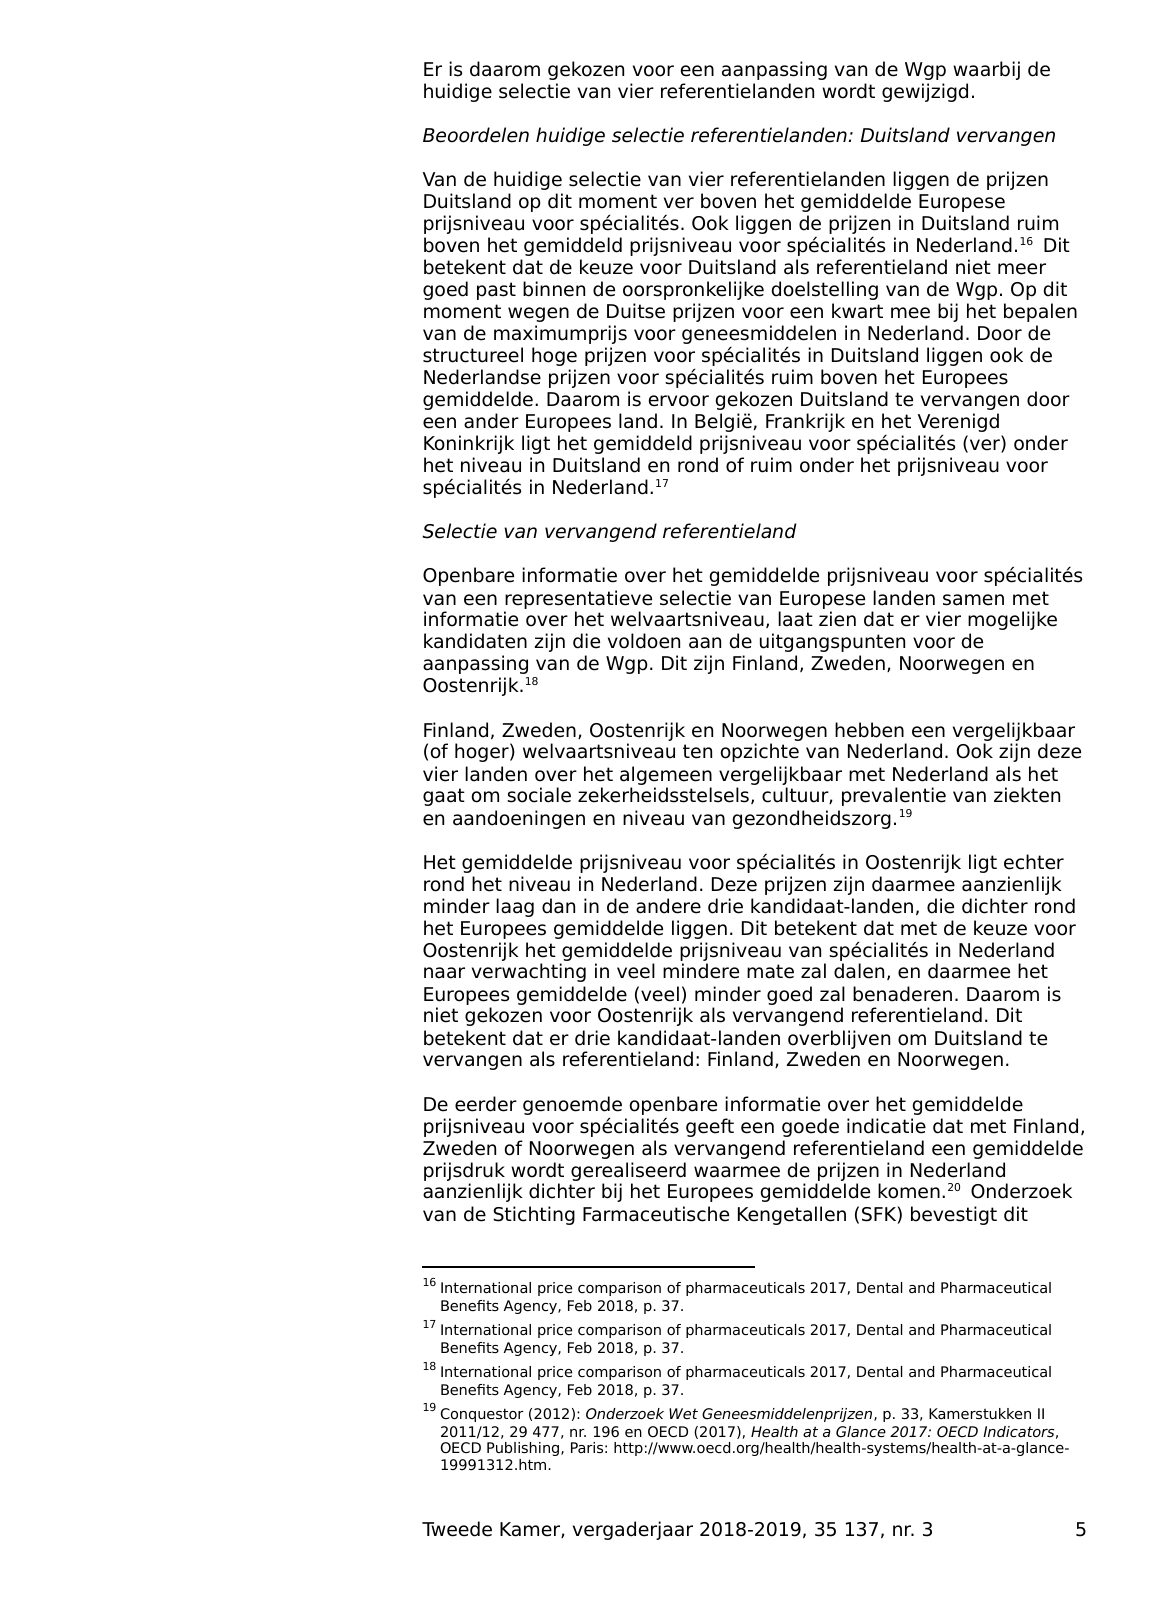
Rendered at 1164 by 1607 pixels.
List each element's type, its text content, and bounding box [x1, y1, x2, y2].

text Van de huidige selectie van vier referentielanden liggen de prijzen Duitsland op dit moment ver boven het gemiddelde Europese prijsniveau voor spécialités. Ook liggen de prijzen in Duitsland ruim boven het gemiddeld prijsniveau voor spécialités in Nederland. Dit betekent dat de keuze voor Duitsland als referentieland niet meer goed past binnen de oorspronkelijke doelstelling van de Wgp. Op dit moment wegen de Duitse prijzen voor een kwart mee bij het bepalen van de maximumprijs voor geneesmiddelen in Nederland. Door de structureel hoge prijzen voor spécialités in Duitsland liggen ook de Nederlandse prijzen voor spécialités ruim boven het Europees gemiddelde. Daarom is ervoor gekozen Duitsland te vervangen door een ander Europees land. In België, Frankrijk en het Verenigd Koninkrijk ligt het gemiddeld prijsniveau voor spécialités (ver) onder het niveau in Duitsland en rond of ruim onder het prijsniveau voor spécialités in Nederland. [422, 169, 1087, 499]
subtitle Selectie van vervangend referentieland [422, 521, 1087, 543]
text Finland, Zweden, Oostenrijk en Noorwegen hebben een vergelijkbaar (of hoger) welvaartsniveau ten opzichte van Nederland. Ook zijn deze vier landen over het algemeen vergelijkbaar met Nederland als het gaat om sociale zekerheidsstelsels, cultuur, prevalentie van ziekten en aandoeningen en niveau van gezondheidszorg. [422, 719, 1087, 829]
text International price comparison of pharmaceuticals 2017, Dental and Pharmaceutical Benefits Agency, Feb 2018, p. 37. [422, 1318, 1087, 1357]
text Openbare informatie over het gemiddelde prijsniveau voor spécialités van een representatieve selectie van Europese landen samen met informatie over het welvaartsniveau, laat zien dat er vier mogelijke kandidaten zijn die voldoen aan de uitgangspunten voor de aanpassing van de Wgp. Dit zijn Finland, Zweden, Noorwegen en Oostenrijk. [422, 565, 1087, 697]
text International price comparison of pharmaceuticals 2017, Dental and Pharmaceutical Benefits Agency, Feb 2018, p. 37. [422, 1276, 1087, 1315]
text Conquestor (2012): Onderzoek Wet Geneesmiddelenprijzen, p. 33, Kamerstukken II 2011/12, 29 477, nr. 196 en OECD (2017), Health at a Glance 2017: OECD Indicators, OECD Publishing, Paris: http://www.oecd.org/health/health-systems/health-at-a-glance-19991312.htm. [422, 1402, 1087, 1474]
text Het gemiddelde prijsniveau voor spécialités in Oostenrijk ligt echter rond het niveau in Nederland. Deze prijzen zijn daarmee aanzienlijk minder laag dan in de andere drie kandidaat-landen, die dichter rond het Europees gemiddelde liggen. Dit betekent dat met de keuze voor Oostenrijk het gemiddelde prijsniveau van spécialités in Nederland naar verwachting in veel mindere mate zal dalen, en daarmee het Europees gemiddelde (veel) minder goed zal benaderen. Daarom is niet gekozen voor Oostenrijk als vervangend referentieland. Dit betekent dat er drie kandidaat-landen overblijven om Duitsland te vervangen als referentieland: Finland, Zweden en Noorwegen. [422, 852, 1087, 1071]
text International price comparison of pharmaceuticals 2017, Dental and Pharmaceutical Benefits Agency, Feb 2018, p. 37. [422, 1360, 1087, 1399]
text De eerder genoemde openbare informatie over het gemiddelde prijsniveau voor spécialités geeft een goede indicatie dat met Finland, Zweden of Noorwegen als vervangend referentieland een gemiddelde prijsdruk wordt gerealiseerd waarmee de prijzen in Nederland aanzienlijk dichter bij het Europees gemiddelde komen. Onderzoek van de Stichting Farmaceutische Kengetallen (SFK) bevestigt dit [422, 1093, 1087, 1225]
subtitle Beoordelen huidige selectie referentielanden: Duitsland vervangen [422, 125, 1087, 147]
text Er is daarom gekozen voor een aanpassing van de Wgp waarbij de huidige selectie van vier referentielanden wordt gewijzigd. [422, 59, 1087, 103]
